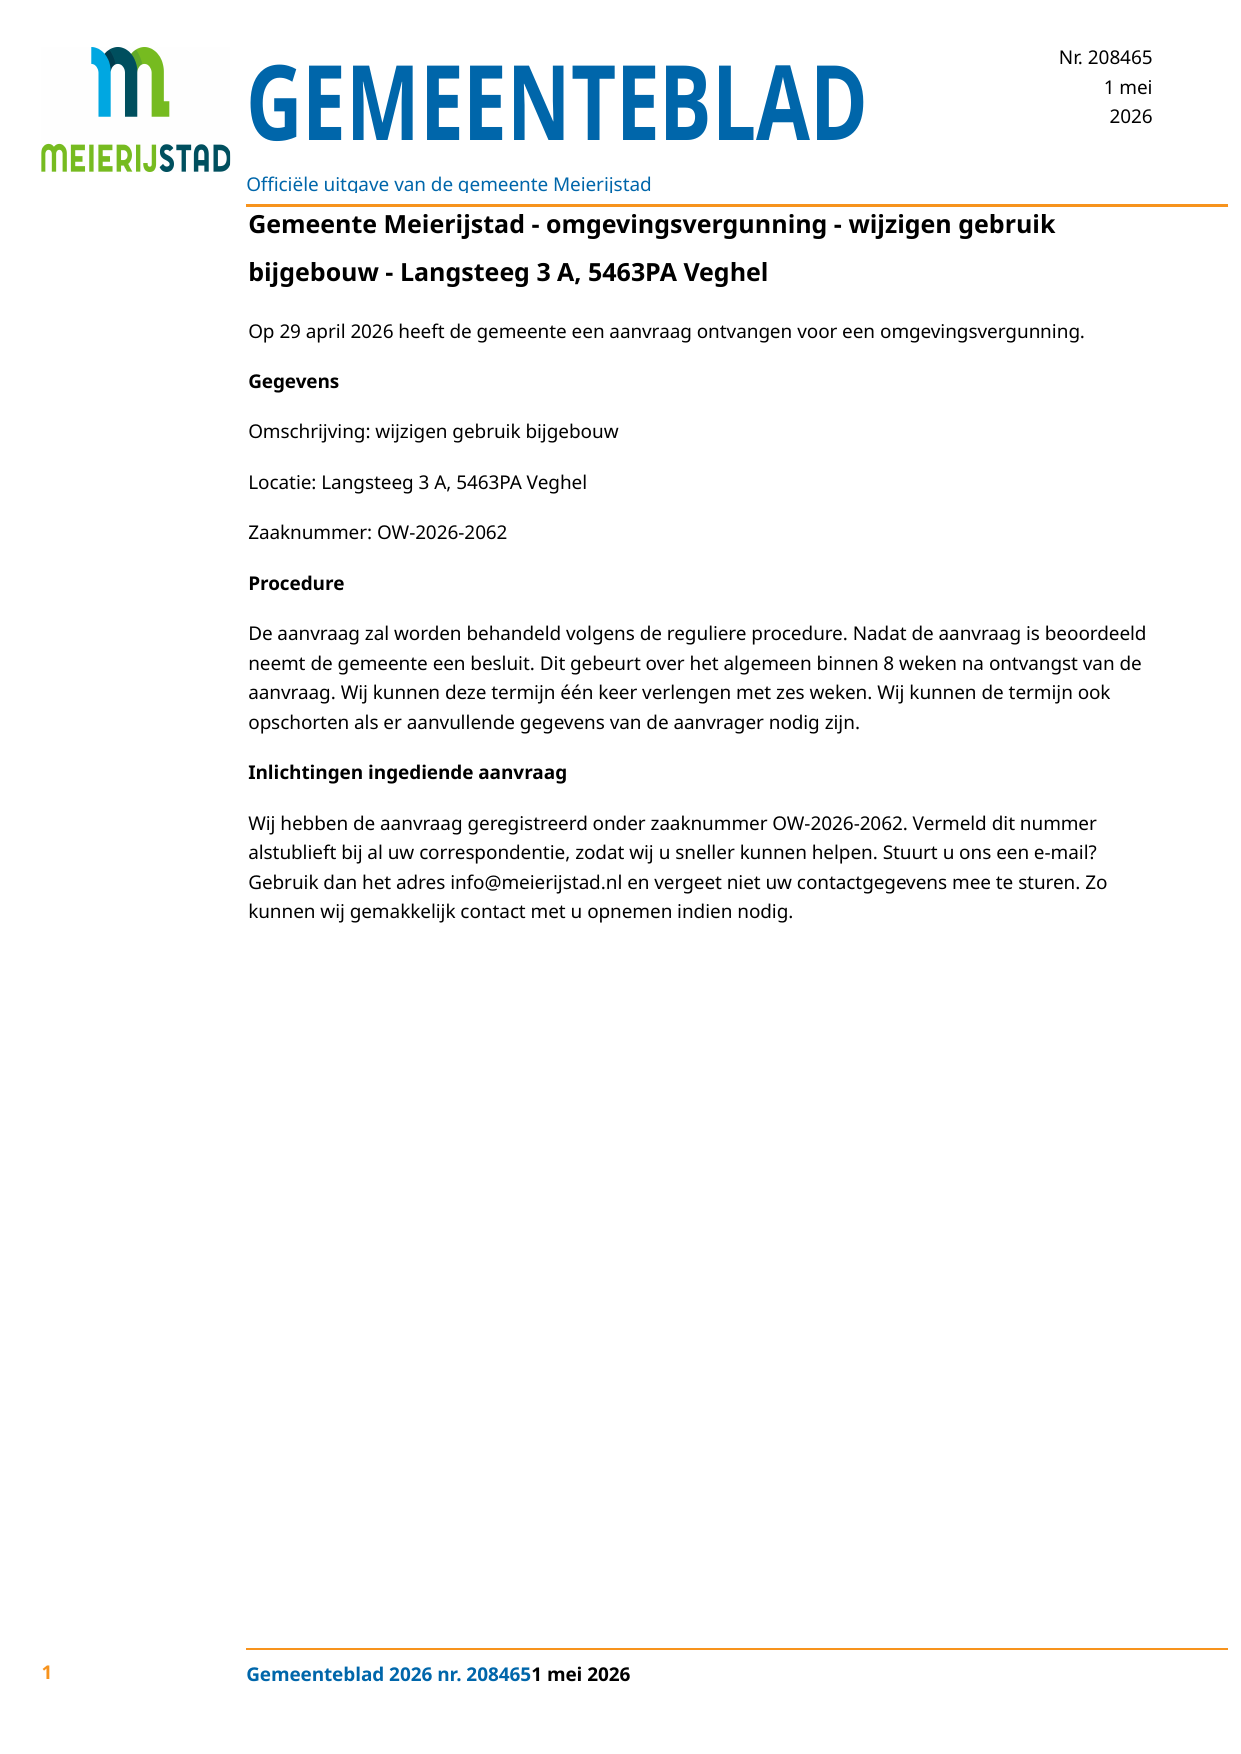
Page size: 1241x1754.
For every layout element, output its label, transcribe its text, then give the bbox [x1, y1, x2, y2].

text Procedure [248, 570, 1152, 596]
picture [41, 47, 231, 172]
text Wij hebben de aanvraag geregistreerd onder zaaknummer OW-2026-2062. Vermeld dit nummer alstublieft bij al uw correspondentie, zodat wij u sneller kunnen helpen. Stuurt u ons een e-mail? Gebruik dan het adres info@meierijstad.nl en vergeet niet uw contactgegevens mee te sturen. Zo kunnen wij gemakkelijk contact met u opnemen indien nodig. [248, 810, 1152, 924]
text Gegevens [248, 368, 1152, 394]
text Inlichtingen ingediende aanvraag [248, 759, 1152, 785]
text Op 29 april 2026 heeft de gemeente een aanvraag ontvangen voor een omgevingsvergunning. [248, 318, 1152, 344]
text Omschrijving: wijzigen gebruik bijgebouw [248, 419, 1152, 444]
text Locatie: Langsteeg 3 A, 5463PA Veghel [248, 469, 1152, 495]
text Gemeente Meierijstad - omgevingsvergunning - wijzigen gebruik bijgebouw - Langsteeg 3 A, 5463PA Veghel [248, 207, 1152, 288]
text De aanvraag zal worden behandeld volgens de reguliere procedure. Nadat de aanvraag is beoordeeld neemt de gemeente een besluit. Dit gebeurt over het algemeen binnen 8 weken na ontvangst van de aanvraag. Wij kunnen deze termijn één keer verlengen met zes weken. Wij kunnen de termijn ook opschorten als er aanvullende gegevens van de aanvrager nodig zijn. [248, 620, 1152, 735]
text Zaaknummer: OW-2026-2062 [248, 519, 1152, 545]
